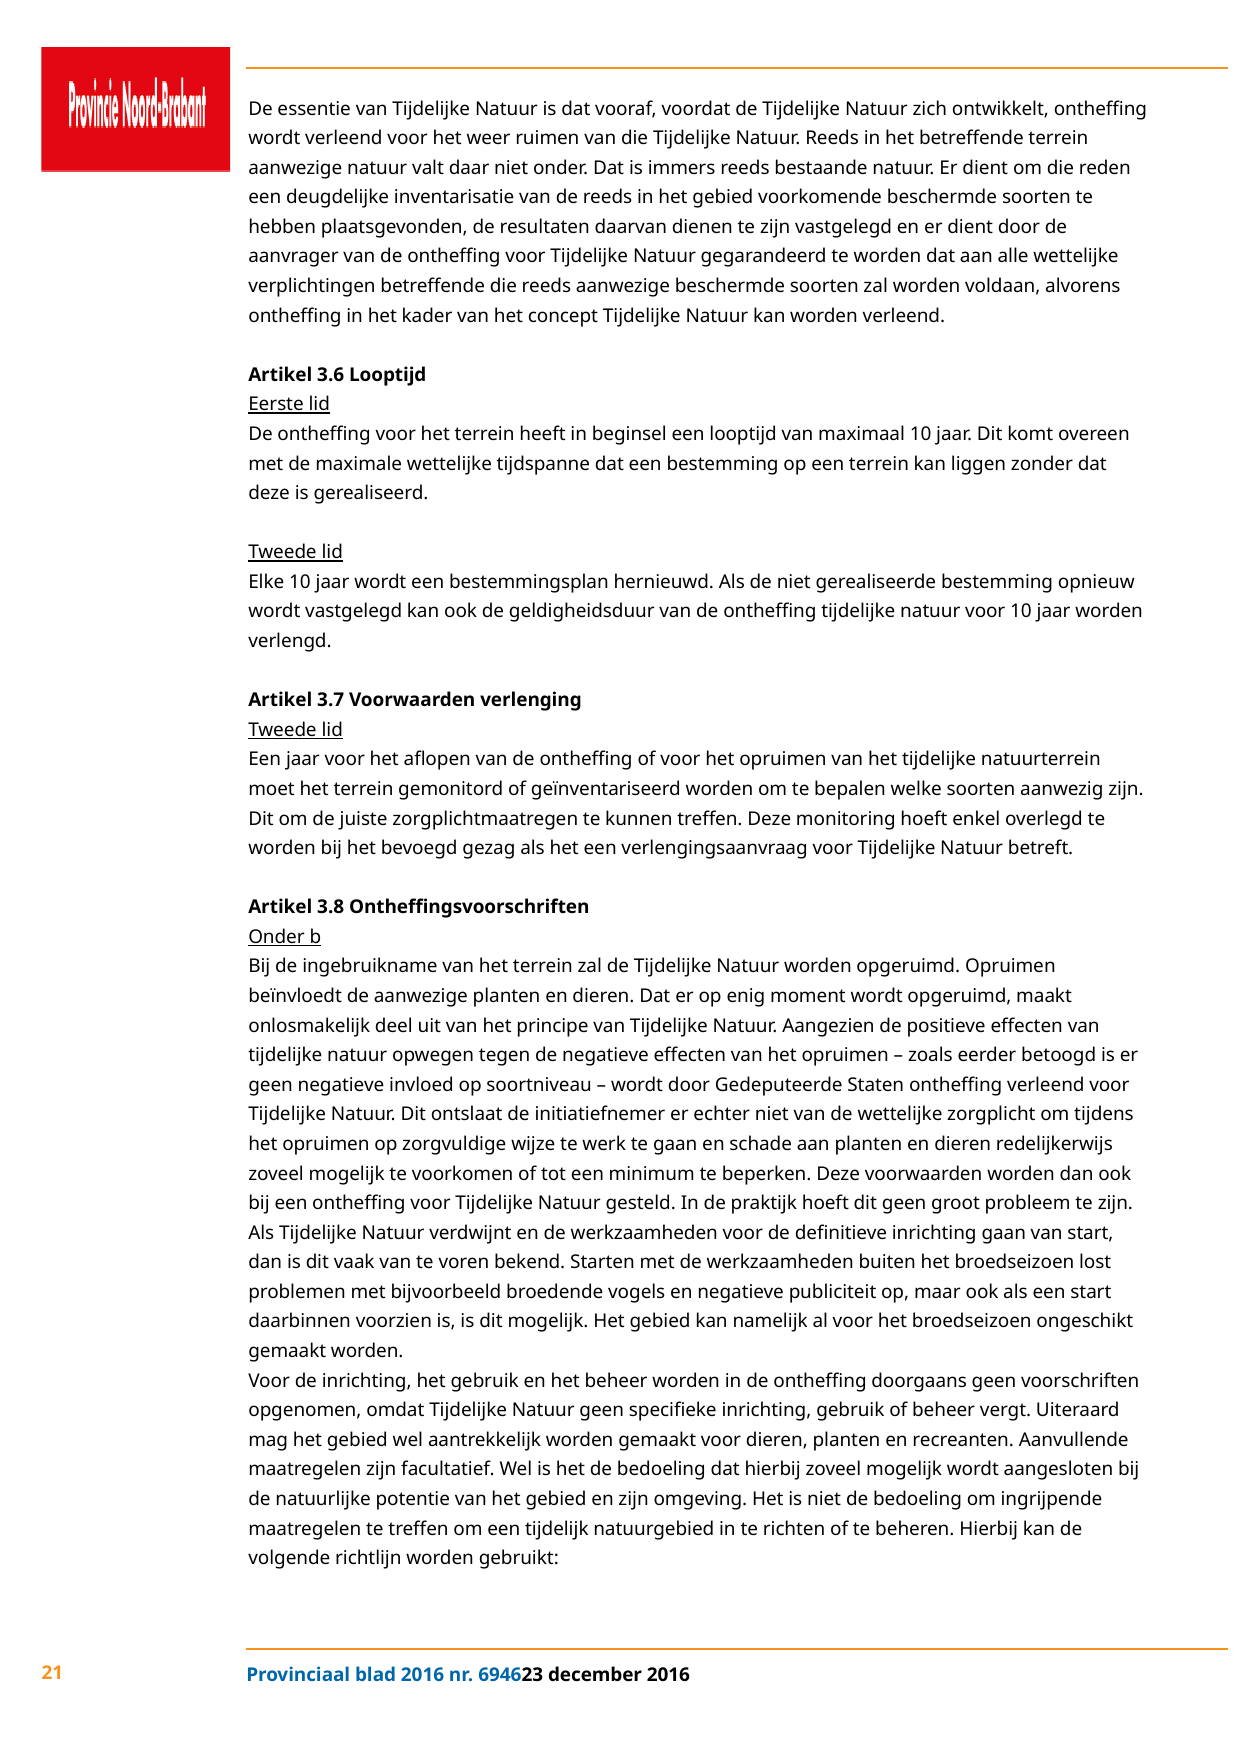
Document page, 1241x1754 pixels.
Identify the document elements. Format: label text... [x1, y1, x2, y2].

text Tweede lid [248, 538, 1152, 564]
text Een jaar voor het aflopen van de ontheffing of voor het opruimen van het tijdelijke natuurterrein moet het terrein gemonitord of geïnventariseerd worden om te bepalen welke soorten aanwezig zijn. Dit om de juiste zorgplichtmaatregen te kunnen treffen. Deze monitoring hoeft enkel overlegd te worden bij het bevoegd gezag als het een verlengingsaanvraag voor Tijdelijke Natuur betreft. [248, 746, 1152, 860]
text Elke 10 jaar wordt een bestemmingsplan hernieuwd. Als de niet gerealiseerde bestemming opnieuw wordt vastgelegd kan ook de geldigheidsduur van de ontheffing tijdelijke natuur voor 10 jaar worden verlengd. [248, 568, 1152, 653]
text De essentie van Tijdelijke Natuur is dat vooraf, voordat de Tijdelijke Natuur zich ontwikkelt, ontheffing wordt verleend voor het weer ruimen van die Tijdelijke Natuur. Reeds in het betreffende terrein aanwezige natuur valt daar niet onder. Dat is immers reeds bestaande natuur. Er dient om die reden een deugdelijke inventarisatie van de reeds in het gebied voorkomende beschermde soorten te hebben plaatsgevonden, de resultaten daarvan dienen te zijn vastgelegd en er dient door de aanvrager van de ontheffing voor Tijdelijke Natuur gegarandeerd te worden dat aan alle wettelijke verplichtingen betreffende die reeds aanwezige beschermde soorten zal worden voldaan, alvorens ontheffing in het kader van het concept Tijdelijke Natuur kan worden verleend. [248, 95, 1152, 328]
picture [41, 47, 231, 172]
text Artikel 3.7 Voorwaarden verlenging [248, 686, 1152, 712]
text De ontheffing voor het terrein heeft in beginsel een looptijd van maximaal 10 jaar. Dit komt overeen met de maximale wettelijke tijdspanne dat een bestemming op een terrein kan liggen zonder dat deze is gerealiseerd. [248, 420, 1152, 505]
text Voor de inrichting, het gebruik en het beheer worden in de ontheffing doorgaans geen voorschriften opgenomen, omdat Tijdelijke Natuur geen specifieke inrichting, gebruik of beheer vergt. Uiteraard mag het gebied wel aantrekkelijk worden gemaakt voor dieren, planten en recreanten. Aanvullende maatregelen zijn facultatief. Wel is het de bedoeling dat hierbij zoveel mogelijk wordt aangesloten bij de natuurlijke potentie van het gebied en zijn omgeving. Het is niet de bedoeling om ingrijpende maatregelen te treffen om een tijdelijk natuurgebied in te richten of te beheren. Hierbij kan de volgende richtlijn worden gebruikt: [248, 1367, 1152, 1570]
text Tweede lid [248, 716, 1152, 742]
text Eerste lid [248, 391, 1152, 416]
text Onder b [248, 923, 1152, 949]
text Artikel 3.8 Ontheffingsvoorschriften [248, 893, 1152, 919]
text Bij de ingebruikname van het terrein zal de Tijdelijke Natuur worden opgeruimd. Opruimen beïnvloedt de aanwezige planten en dieren. Dat er op enig moment wordt opgeruimd, maakt onlosmakelijk deel uit van het principe van Tijdelijke Natuur. Aangezien de positieve effecten van tijdelijke natuur opwegen tegen de negatieve effecten van het opruimen – zoals eerder betoogd is er geen negatieve invloed op soortniveau – wordt door Gedeputeerde Staten ontheffing verleend voor Tijdelijke Natuur. Dit ontslaat de initiatiefnemer er echter niet van de wettelijke zorgplicht om tijdens het opruimen op zorgvuldige wijze te werk te gaan en schade aan planten en dieren redelijkerwijs zoveel mogelijk te voorkomen of tot een minimum te beperken. Deze voorwaarden worden dan ook bij een ontheffing voor Tijdelijke Natuur gesteld. In de praktijk hoeft dit geen groot probleem te zijn. Als Tijdelijke Natuur verdwijnt en de werkzaamheden voor de definitieve inrichting gaan van start, dan is dit vaak van te voren bekend. Starten met de werkzaamheden buiten het broedseizoen lost problemen met bijvoorbeeld broedende vogels en negatieve publiciteit op, maar ook als een start daarbinnen voorzien is, is dit mogelijk. Het gebied kan namelijk al voor het broedseizoen ongeschikt gemaakt worden. [248, 953, 1152, 1363]
text Artikel 3.6 Looptijd [248, 361, 1152, 387]
